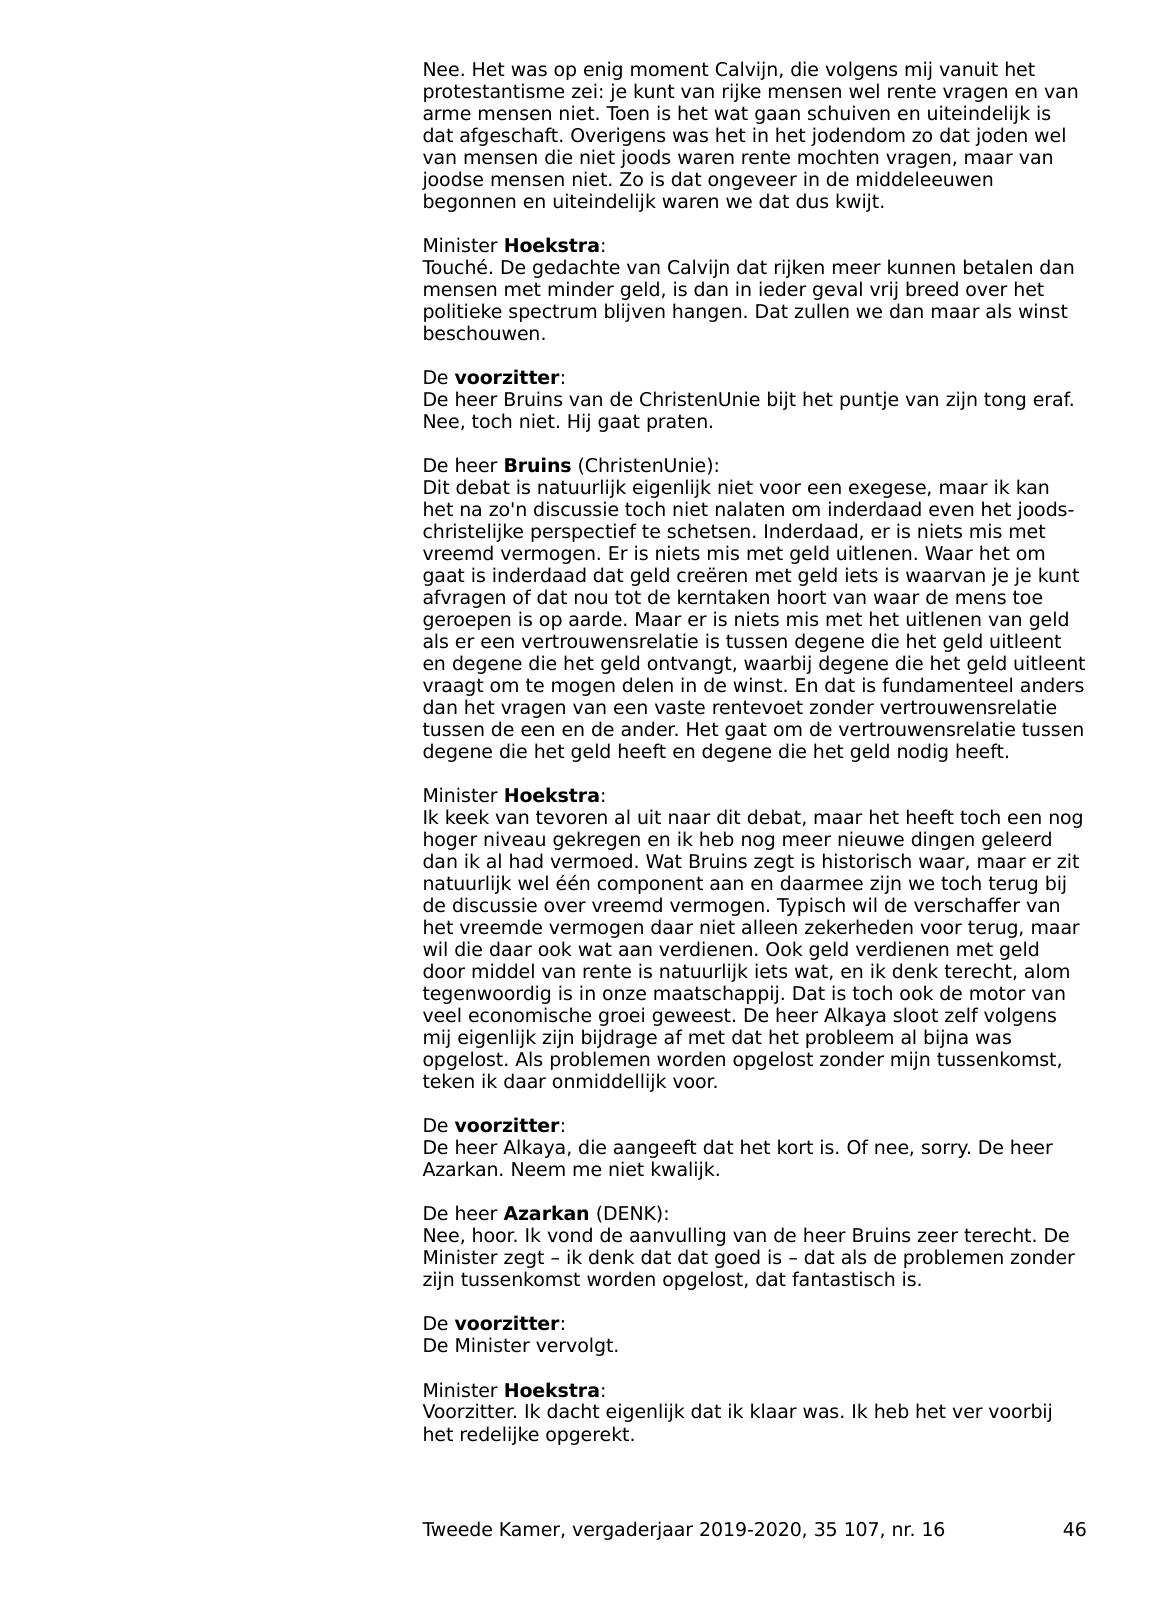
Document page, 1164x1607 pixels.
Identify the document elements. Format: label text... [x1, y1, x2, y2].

text Minister Hoekstra: [422, 235, 1087, 257]
text De heer Bruins (ChristenUnie): [422, 455, 1087, 477]
text De heer Alkaya, die aangeeft dat het kort is. Of nee, sorry. De heer Azarkan. Neem me niet kwalijk. [422, 1137, 1087, 1181]
text Minister Hoekstra: [422, 785, 1087, 807]
text Minister Hoekstra: [422, 1379, 1087, 1401]
text Nee, hoor. Ik vond de aanvulling van de heer Bruins zeer terecht. De Minister zegt – ik denk dat dat goed is – dat als de problemen zonder zijn tussenkomst worden opgelost, dat fantastisch is. [422, 1225, 1087, 1291]
text De voorzitter: [422, 1313, 1087, 1335]
text Dit debat is natuurlijk eigenlijk niet voor een exegese, maar ik kan het na zo'n discussie toch niet nalaten om inderdaad even het joods-christelijke perspectief te schetsen. Inderdaad, er is niets mis met vreemd vermogen. Er is niets mis met geld uitlenen. Waar het om gaat is inderdaad dat geld creëren met geld iets is waarvan je je kunt afvragen of dat nou tot de kerntaken hoort van waar de mens toe geroepen is op aarde. Maar er is niets mis met het uitlenen van geld als er een vertrouwensrelatie is tussen degene die het geld uitleent en degene die het geld ontvangt, waarbij degene die het geld uitleent vraagt om te mogen delen in de winst. En dat is fundamenteel anders dan het vragen van een vaste rentevoet zonder vertrouwensrelatie tussen de een en de ander. Het gaat om de vertrouwensrelatie tussen degene die het geld heeft en degene die het geld nodig heeft. [422, 477, 1087, 763]
text De heer Bruins van de ChristenUnie bijt het puntje van zijn tong eraf. Nee, toch niet. Hij gaat praten. [422, 389, 1087, 433]
text Nee. Het was op enig moment Calvijn, die volgens mij vanuit het protestantisme zei: je kunt van rijke mensen wel rente vragen en van arme mensen niet. Toen is het wat gaan schuiven en uiteindelijk is dat afgeschaft. Overigens was het in het jodendom zo dat joden wel van mensen die niet joods waren rente mochten vragen, maar van joodse mensen niet. Zo is dat ongeveer in de middeleeuwen begonnen en uiteindelijk waren we dat dus kwijt. [422, 59, 1087, 213]
text De voorzitter: [422, 367, 1087, 389]
text De Minister vervolgt. [422, 1335, 1087, 1357]
text De voorzitter: [422, 1115, 1087, 1137]
text Ik keek van tevoren al uit naar dit debat, maar het heeft toch een nog hoger niveau gekregen en ik heb nog meer nieuwe dingen geleerd dan ik al had vermoed. Wat Bruins zegt is historisch waar, maar er zit natuurlijk wel één component aan en daarmee zijn we toch terug bij de discussie over vreemd vermogen. Typisch wil de verschaffer van het vreemde vermogen daar niet alleen zekerheden voor terug, maar wil die daar ook wat aan verdienen. Ook geld verdienen met geld door middel van rente is natuurlijk iets wat, en ik denk terecht, alom tegenwoordig is in onze maatschappij. Dat is toch ook de motor van veel economische groei geweest. De heer Alkaya sloot zelf volgens mij eigenlijk zijn bijdrage af met dat het probleem al bijna was opgelost. Als problemen worden opgelost zonder mijn tussenkomst, teken ik daar onmiddellijk voor. [422, 807, 1087, 1093]
text De heer Azarkan (DENK): [422, 1203, 1087, 1225]
text Voorzitter. Ik dacht eigenlijk dat ik klaar was. Ik heb het ver voorbij het redelijke opgerekt. [422, 1401, 1087, 1445]
text Touché. De gedachte van Calvijn dat rijken meer kunnen betalen dan mensen met minder geld, is dan in ieder geval vrij breed over het politieke spectrum blijven hangen. Dat zullen we dan maar als winst beschouwen. [422, 257, 1087, 345]
